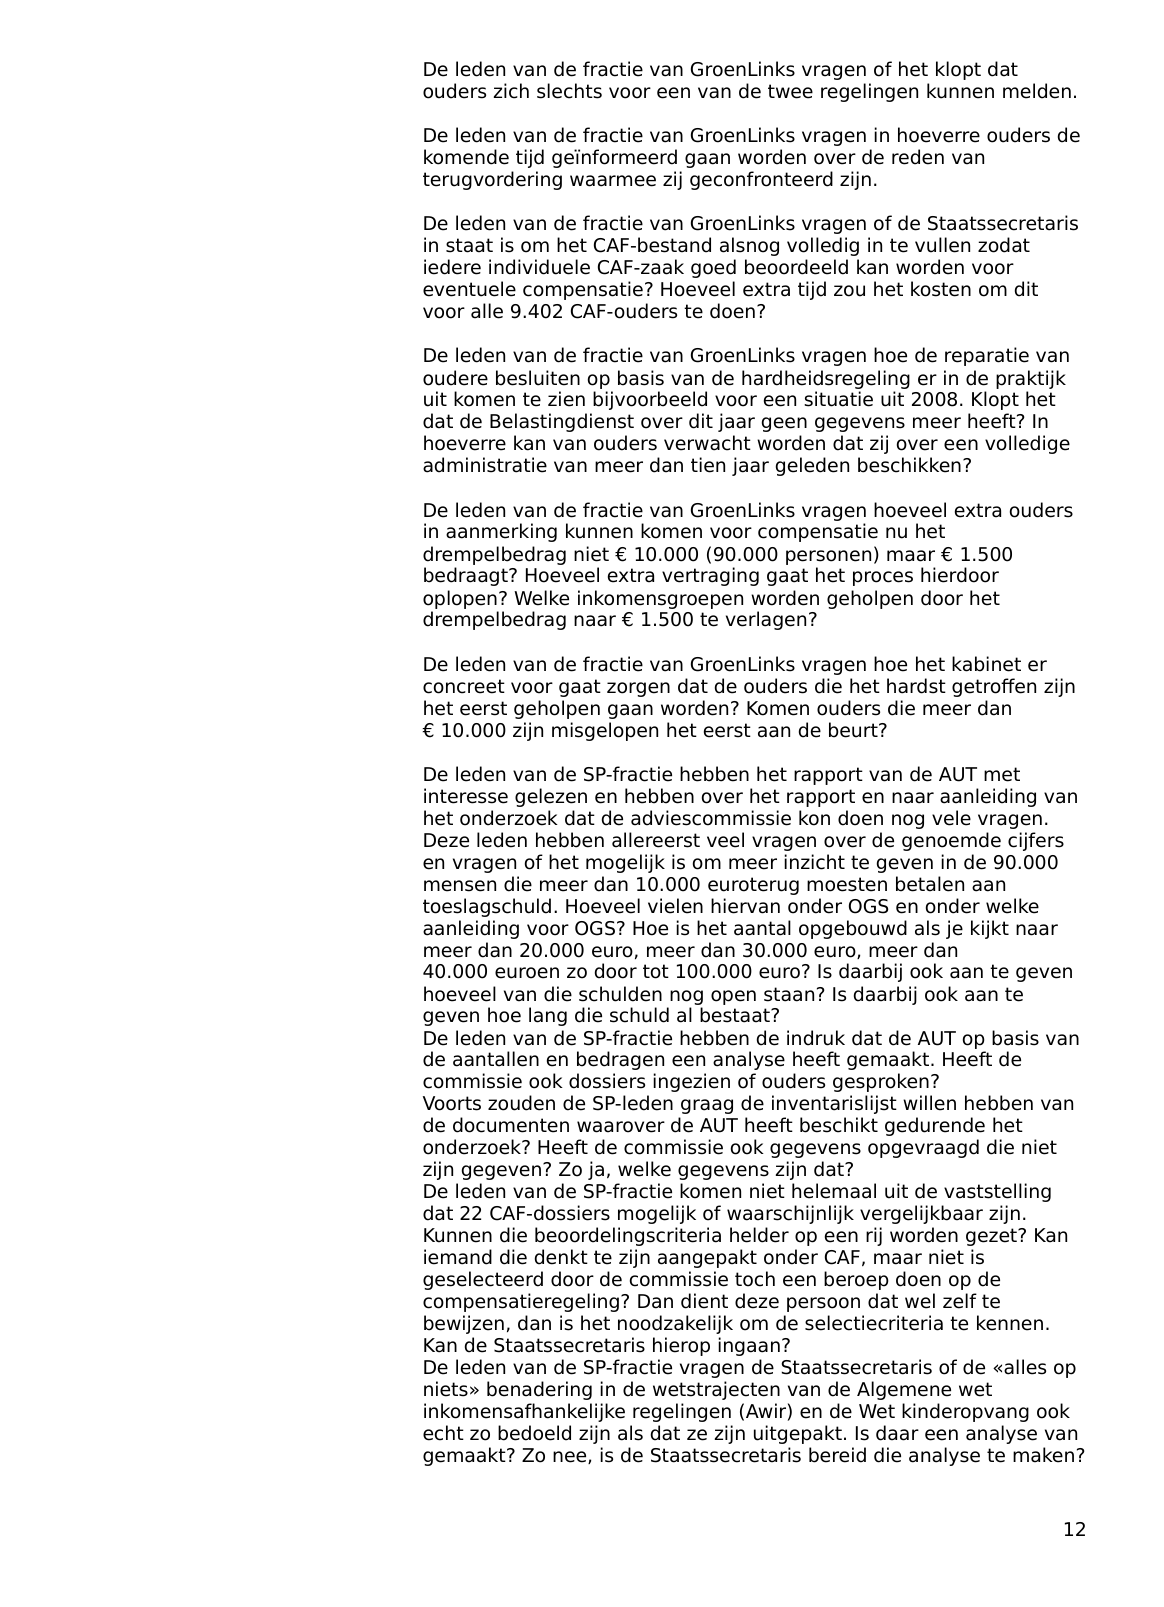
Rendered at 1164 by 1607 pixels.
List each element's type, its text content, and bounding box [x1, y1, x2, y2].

text De leden van de fractie van GroenLinks vragen of de Staatssecretaris in staat is om het CAF-bestand alsnog volledig in te vullen zodat iedere individuele CAF-zaak goed beoordeeld kan worden voor eventuele compensatie? Hoeveel extra tijd zou het kosten om dit voor alle 9.402 CAF-ouders te doen? [422, 213, 1087, 323]
text De leden van de fractie van GroenLinks vragen of het klopt dat ouders zich slechts voor een van de twee regelingen kunnen melden. [422, 59, 1087, 103]
text De leden van de fractie van GroenLinks vragen hoeveel extra ouders in aanmerking kunnen komen voor compensatie nu het drempelbedrag niet € 10.000 (90.000 personen) maar € 1.500 bedraagt? Hoeveel extra vertraging gaat het proces hierdoor oplopen? Welke inkomensgroepen worden geholpen door het drempelbedrag naar € 1.500 te verlagen? [422, 499, 1087, 631]
text De leden van de SP-fractie hebben de indruk dat de AUT op basis van de aantallen en bedragen een analyse heeft gemaakt. Heeft de commissie ook dossiers ingezien of ouders gesproken? [422, 1027, 1087, 1093]
text De leden van de fractie van GroenLinks vragen hoe de reparatie van oudere besluiten op basis van de hardheidsregeling er in de praktijk uit komen te zien bijvoorbeeld voor een situatie uit 2008. Klopt het dat de Belastingdienst over dit jaar geen gegevens meer heeft? In hoeverre kan van ouders verwacht worden dat zij over een volledige administratie van meer dan tien jaar geleden beschikken? [422, 345, 1087, 477]
text De leden van de SP-fractie vragen de Staatssecretaris of de «alles op niets» benadering in de wetstrajecten van de Algemene wet inkomensafhankelijke regelingen (Awir) en de Wet kinderopvang ook echt zo bedoeld zijn als dat ze zijn uitgepakt. Is daar een analyse van gemaakt? Zo nee, is de Staatssecretaris bereid die analyse te maken? [422, 1357, 1087, 1467]
text De leden van de SP-fractie komen niet helemaal uit de vaststelling dat 22 CAF-dossiers mogelijk of waarschijnlijk vergelijkbaar zijn. Kunnen die beoordelingscriteria helder op een rij worden gezet? Kan iemand die denkt te zijn aangepakt onder CAF, maar niet is geselecteerd door de commissie toch een beroep doen op de compensatieregeling? Dan dient deze persoon dat wel zelf te bewijzen, dan is het noodzakelijk om de selectiecriteria te kennen. Kan de Staatssecretaris hierop ingaan? [422, 1181, 1087, 1357]
text De leden van de fractie van GroenLinks vragen in hoeverre ouders de komende tijd geïnformeerd gaan worden over de reden van terugvordering waarmee zij geconfronteerd zijn. [422, 125, 1087, 191]
text De leden van de fractie van GroenLinks vragen hoe het kabinet er concreet voor gaat zorgen dat de ouders die het hardst getroffen zijn het eerst geholpen gaan worden? Komen ouders die meer dan € 10.000 zijn misgelopen het eerst aan de beurt? [422, 653, 1087, 741]
text Voorts zouden de SP-leden graag de inventarislijst willen hebben van de documenten waarover de AUT heeft beschikt gedurende het onderzoek? Heeft de commissie ook gegevens opgevraagd die niet zijn gegeven? Zo ja, welke gegevens zijn dat? [422, 1093, 1087, 1181]
text Deze leden hebben allereerst veel vragen over de genoemde cijfers en vragen of het mogelijk is om meer inzicht te geven in de 90.000 mensen die meer dan 10.000 euroterug moesten betalen aan toeslagschuld. Hoeveel vielen hiervan onder OGS en onder welke aanleiding voor OGS? Hoe is het aantal opgebouwd als je kijkt naar meer dan 20.000 euro, meer dan 30.000 euro, meer dan 40.000 euroen zo door tot 100.000 euro? Is daarbij ook aan te geven hoeveel van die schulden nog open staan? Is daarbij ook aan te geven hoe lang die schuld al bestaat? [422, 829, 1087, 1027]
text De leden van de SP-fractie hebben het rapport van de AUT met interesse gelezen en hebben over het rapport en naar aanleiding van het onderzoek dat de adviescommissie kon doen nog vele vragen. [422, 764, 1087, 829]
